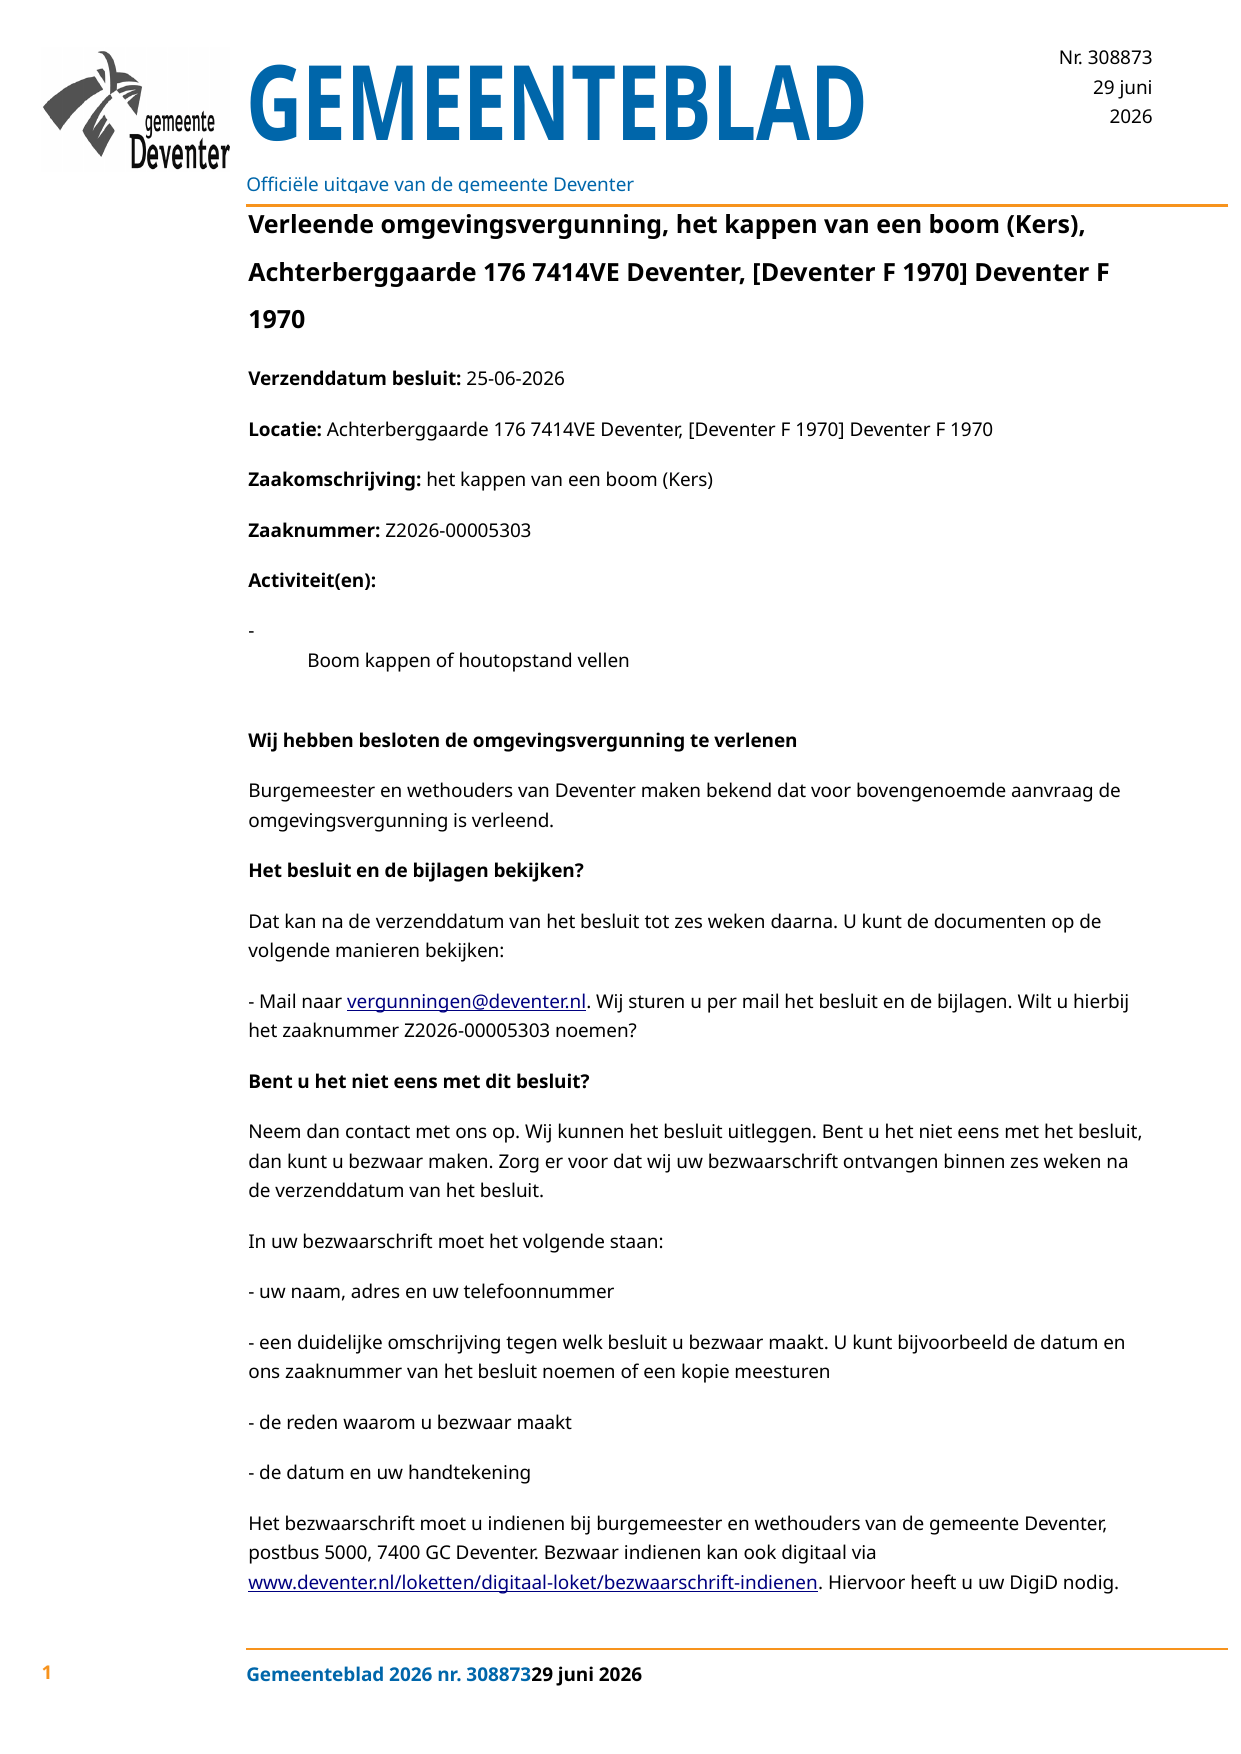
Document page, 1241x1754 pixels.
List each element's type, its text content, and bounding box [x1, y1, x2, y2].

text - de reden waarom u bezwaar maakt [248, 1409, 1152, 1434]
text Het bezwaarschrift moet u indienen bij burgemeester en wethouders van de gemeente Deventer, postbus 5000, 7400 GC Deventer. Bezwaar indienen kan ook digitaal via www.deventer.nl/loketten/digitaal-loket/bezwaarschrift-indienen. Hiervoor heeft u uw DigiD nodig. [248, 1510, 1152, 1594]
text Het besluit en de bijlagen bekijken? [248, 858, 1152, 883]
text Zaakomschrijving: het kappen van een boom (Kers) [248, 466, 1152, 492]
list Boom kappen of houtopstand vellen [248, 647, 1152, 673]
text Neem dan contact met ons op. Wij kunnen het besluit uitleggen. Bent u het niet eens met het besluit, dan kunt u bezwaar maken. Zorg er voor dat wij uw bezwaarschrift ontvangen binnen zes weken na de verzenddatum van het besluit. [248, 1118, 1152, 1203]
text Dat kan na de verzenddatum van het besluit tot zes weken daarna. U kunt de documenten op de volgende manieren bekijken: [248, 908, 1152, 963]
text - Mail naar vergunningen@deventer.nl. Wij sturen u per mail het besluit en de bijlagen. Wilt u hierbij het zaaknummer Z2026-00005303 noemen? [248, 988, 1152, 1043]
picture [41, 47, 231, 172]
text - uw naam, adres en uw telefoonnummer [248, 1278, 1152, 1304]
text - de datum en uw handtekening [248, 1459, 1152, 1485]
text Activiteit(en): [248, 567, 1152, 593]
text Zaaknummer: Z2026-00005303 [248, 517, 1152, 542]
text In uw bezwaarschrift moet het volgende staan: [248, 1228, 1152, 1254]
text Burgemeester en wethouders van Deventer maken bekend dat voor bovengenoemde aanvraag de omgevingsvergunning is verleend. [248, 778, 1152, 833]
text Bent u het niet eens met dit besluit? [248, 1068, 1152, 1094]
text - een duidelijke omschrijving tegen welk besluit u bezwaar maakt. U kunt bijvoorbeeld de datum en ons zaaknummer van het besluit noemen of een kopie meesturen [248, 1329, 1152, 1384]
text Locatie: Achterberggaarde 176 7414VE Deventer, [Deventer F 1970] Deventer F 1970 [248, 416, 1152, 442]
text Wij hebben besloten de omgevingsvergunning te verlenen [248, 727, 1152, 753]
text Verzenddatum besluit: 25-06-2026 [248, 366, 1152, 391]
text Verleende omgevingsvergunning, het kappen van een boom (Kers), Achterberggaarde 176 7414VE Deventer, [Deventer F 1970] Deventer F 1970 [248, 207, 1152, 336]
